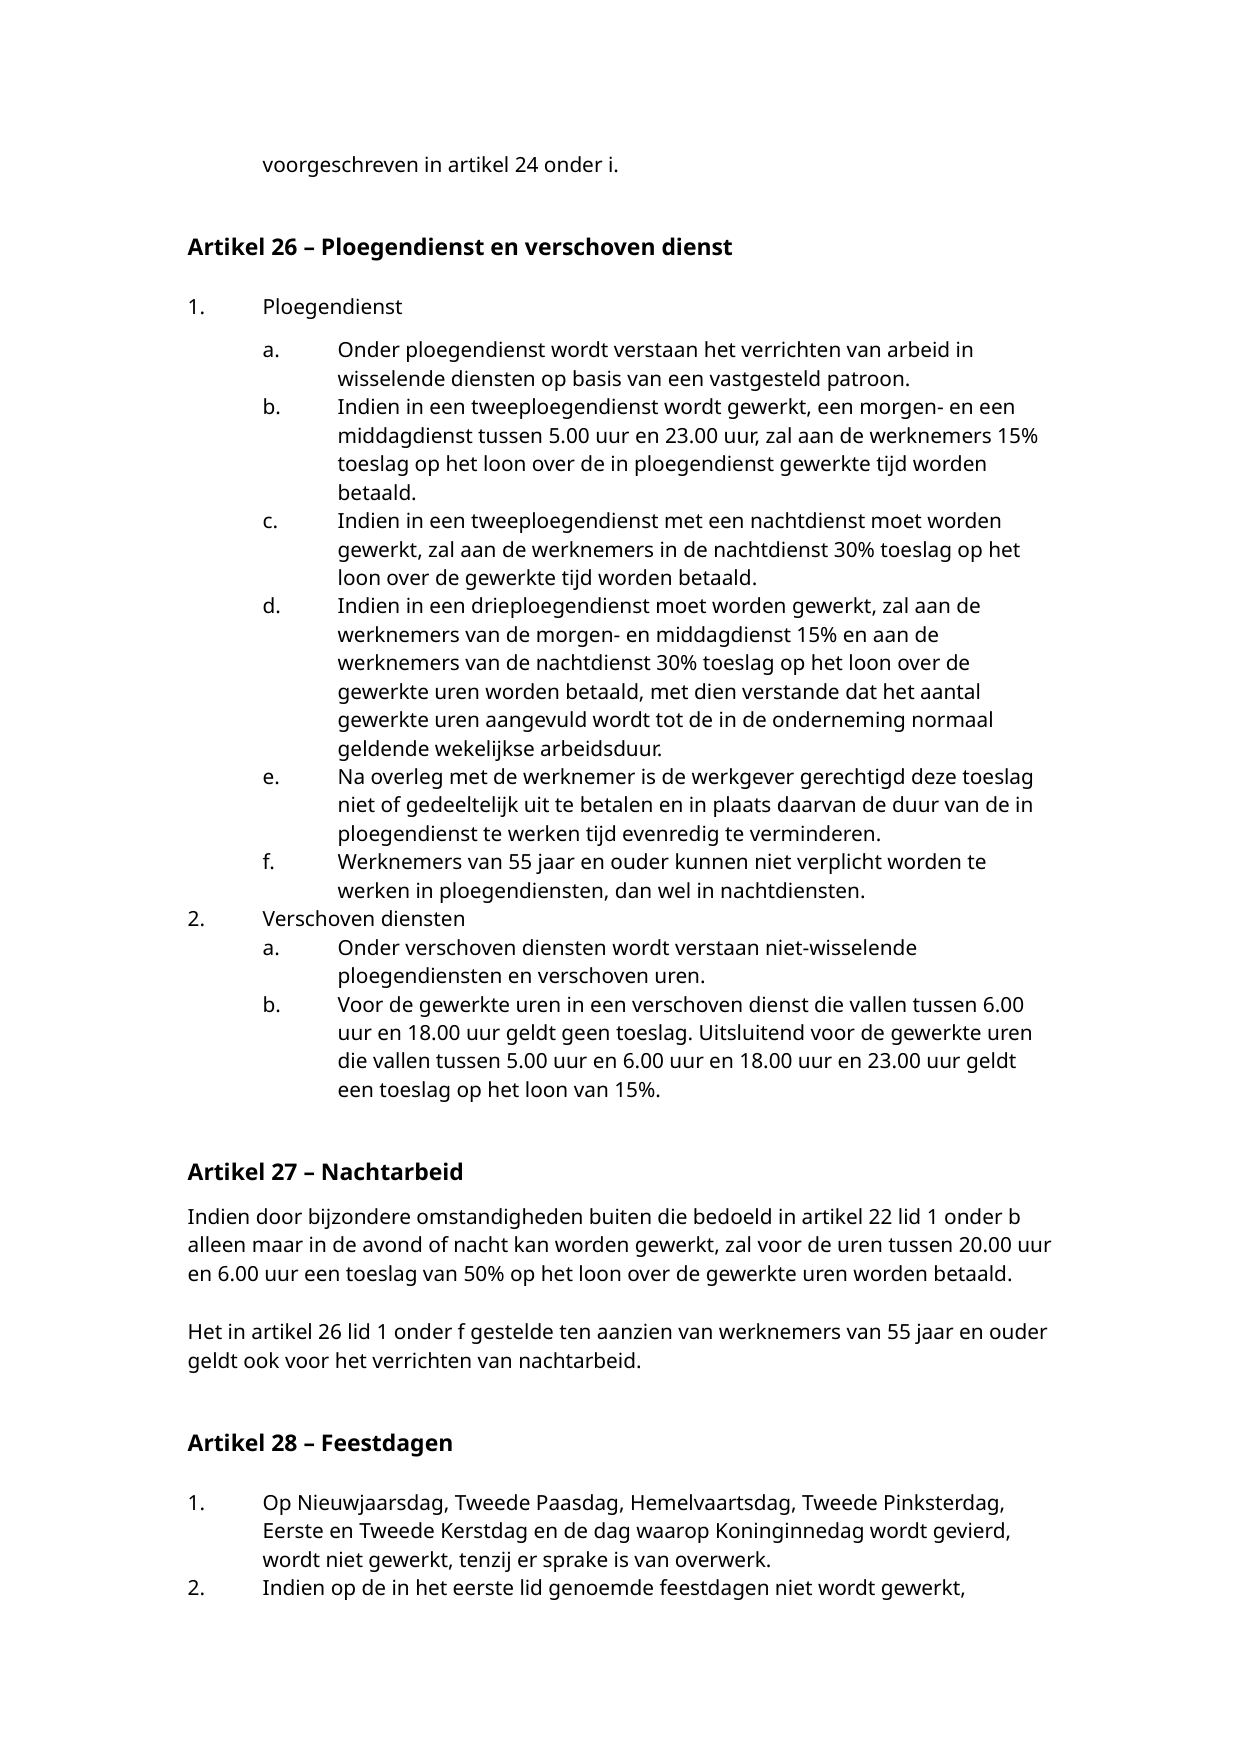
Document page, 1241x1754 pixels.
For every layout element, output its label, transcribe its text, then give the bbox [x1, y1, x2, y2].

text Indien door bijzondere omstandigheden buiten die bedoeld in artikel 22 lid 1 onder b alleen maar in de avond of nacht kan worden gewerkt, zal voor de uren tussen 20.00 uur en 6.00 uur een toeslag van 50% op het loon over de gewerkte uren worden betaald. [187, 1202, 1053, 1287]
list Werknemers van 55 jaar en ouder kunnen niet verplicht worden te werken in ploegendiensten, dan wel in nachtdiensten. [262, 847, 1053, 904]
list Indien in een tweeploegendienst wordt gewerkt, een morgen- en een middagdienst tussen 5.00 uur en 23.00 uur, zal aan de werknemers 15% toeslag op het loon over de in ploegendienst gewerkte tijd worden betaald. [262, 392, 1053, 506]
list Voor de gewerkte uren in een verschoven dienst die vallen tussen 6.00 uur en 18.00 uur geldt geen toeslag. Uitsluitend voor de gewerkte uren die vallen tussen 5.00 uur en 6.00 uur en 18.00 uur en 23.00 uur geldt een toeslag op het loon van 15%. [262, 990, 1053, 1103]
list Verschoven diensten [187, 904, 1053, 933]
list Onder ploegendienst wordt verstaan het verrichten van arbeid in wisselende diensten op basis van een vastgesteld patroon. [262, 336, 1053, 392]
subtitle Artikel 27 – Nachtarbeid [187, 1156, 1053, 1187]
list voorgeschreven in artikel 24 onder i. [187, 150, 1053, 178]
list Onder verschoven diensten wordt verstaan niet-wisselende ploegendiensten en verschoven uren. [262, 933, 1053, 990]
list Op Nieuwjaarsdag, Tweede Paasdag, Hemelvaartsdag, Tweede Pinksterdag, Eerste en Tweede Kerstdag en de dag waarop Koninginnedag wordt gevierd, wordt niet gewerkt, tenzij er sprake is van overwerk. [187, 1488, 1053, 1573]
subtitle Artikel 28 – Feestdagen [187, 1427, 1053, 1458]
list Na overleg met de werknemer is de werkgever gerechtigd deze toeslag niet of gedeeltelijk uit te betalen en in plaats daarvan de duur van de in ploegendienst te werken tijd evenredig te verminderen. [262, 762, 1053, 847]
list Indien op de in het eerste lid genoemde feestdagen niet wordt gewerkt, [187, 1573, 1053, 1602]
list Ploegendienst [187, 292, 1053, 321]
text Het in artikel 26 lid 1 onder f gestelde ten aanzien van werknemers van 55 jaar en ouder geldt ook voor het verrichten van nachtarbeid. [187, 1317, 1053, 1374]
list Indien in een tweeploegendienst met een nachtdienst moet worden gewerkt, zal aan de werknemers in de nachtdienst 30% toeslag op het loon over de gewerkte tijd worden betaald. [262, 506, 1053, 592]
subtitle Artikel 26 – Ploegendienst en verschoven dienst [187, 231, 1053, 262]
list Indien in een drieploegendienst moet worden gewerkt, zal aan de werknemers van de morgen- en middagdienst 15% en aan de werknemers van de nachtdienst 30% toeslag op het loon over de gewerkte uren worden betaald, met dien verstande dat het aantal gewerkte uren aangevuld wordt tot de in de onderneming normaal geldende wekelijkse arbeidsduur. [262, 592, 1053, 762]
